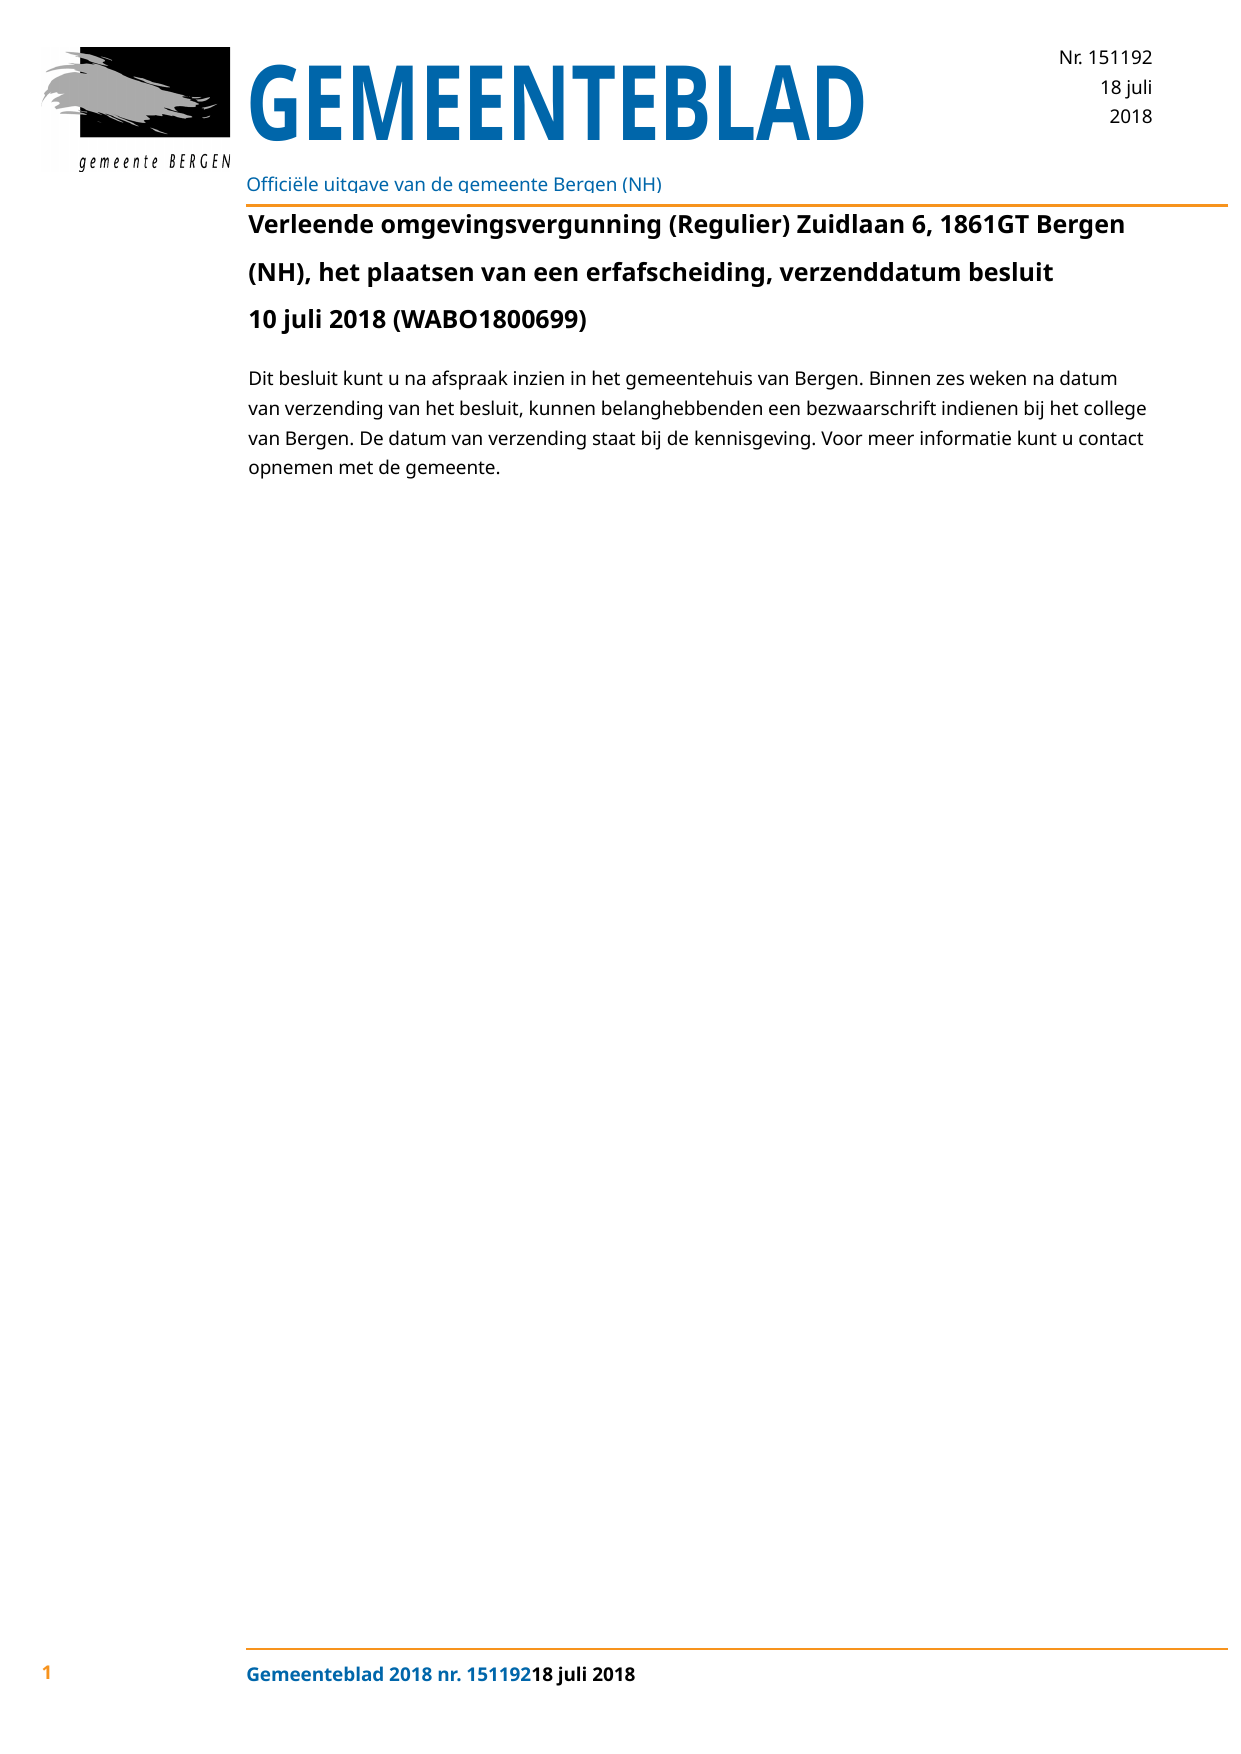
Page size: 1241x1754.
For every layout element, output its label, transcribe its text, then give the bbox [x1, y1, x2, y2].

text Verleende omgevingsvergunning (Regulier) Zuidlaan 6, 1861GT Bergen (NH), het plaatsen van een erfafscheiding, verzenddatum besluit 10 juli 2018 (WABO1800699) [248, 207, 1152, 336]
picture [41, 47, 231, 172]
text Dit besluit kunt u na afspraak inzien in het gemeentehuis van Bergen. Binnen zes weken na datum van verzending van het besluit, kunnen belanghebbenden een bezwaarschrift indienen bij het college van Bergen. De datum van verzending staat bij de kennisgeving. Voor meer informatie kunt u contact opnemen met de gemeente. [248, 366, 1152, 480]
